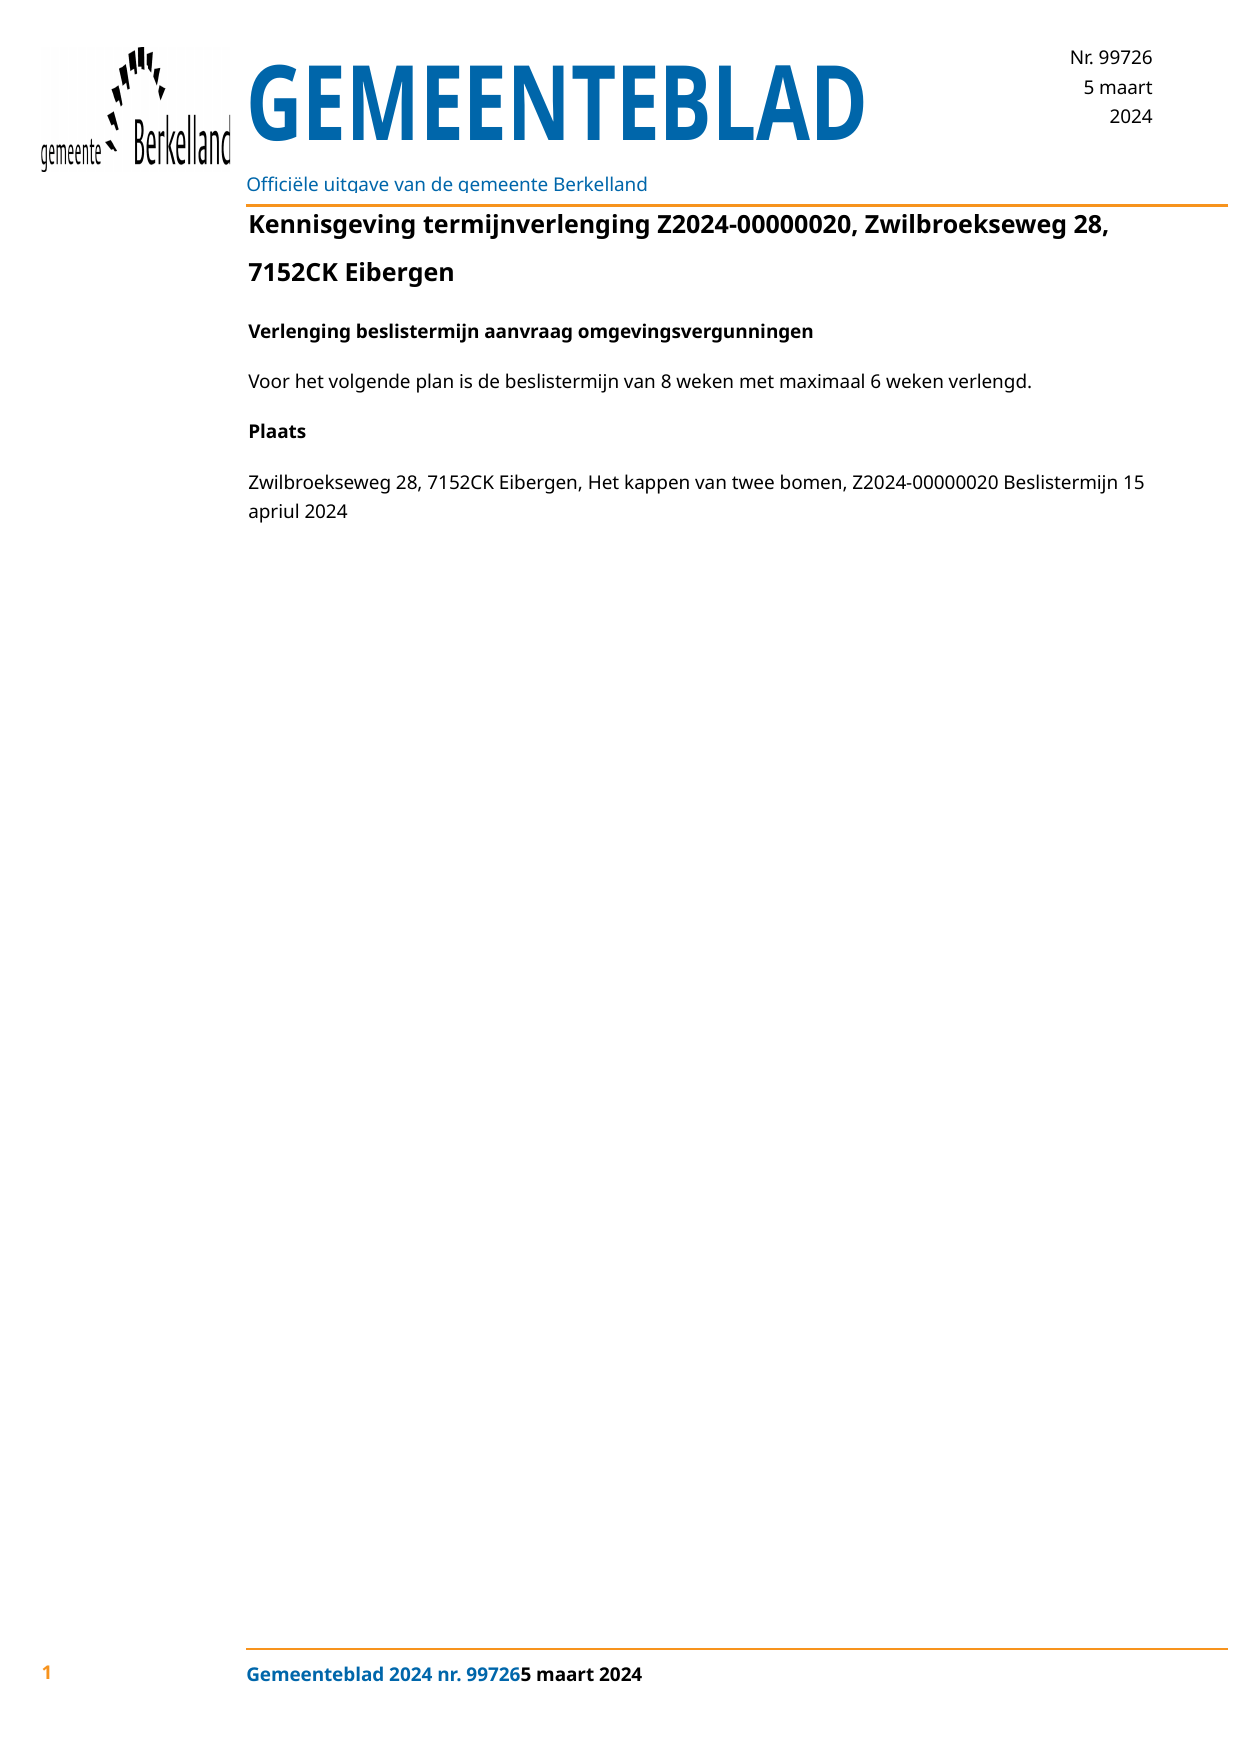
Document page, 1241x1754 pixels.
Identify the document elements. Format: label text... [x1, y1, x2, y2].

picture [41, 47, 231, 172]
text Voor het volgende plan is de beslistermijn van 8 weken met maximaal 6 weken verlengd. [248, 368, 1152, 394]
text Plaats [248, 419, 1152, 444]
text Kennisgeving termijnverlenging Z2024-00000020, Zwilbroekseweg 28, 7152CK Eibergen [248, 207, 1152, 288]
text Zwilbroekseweg 28, 7152CK Eibergen, Het kappen van twee bomen, Z2024-00000020 Beslistermijn 15 apriul 2024 [248, 469, 1152, 524]
text Verlenging beslistermijn aanvraag omgevingsvergunningen [248, 318, 1152, 344]
